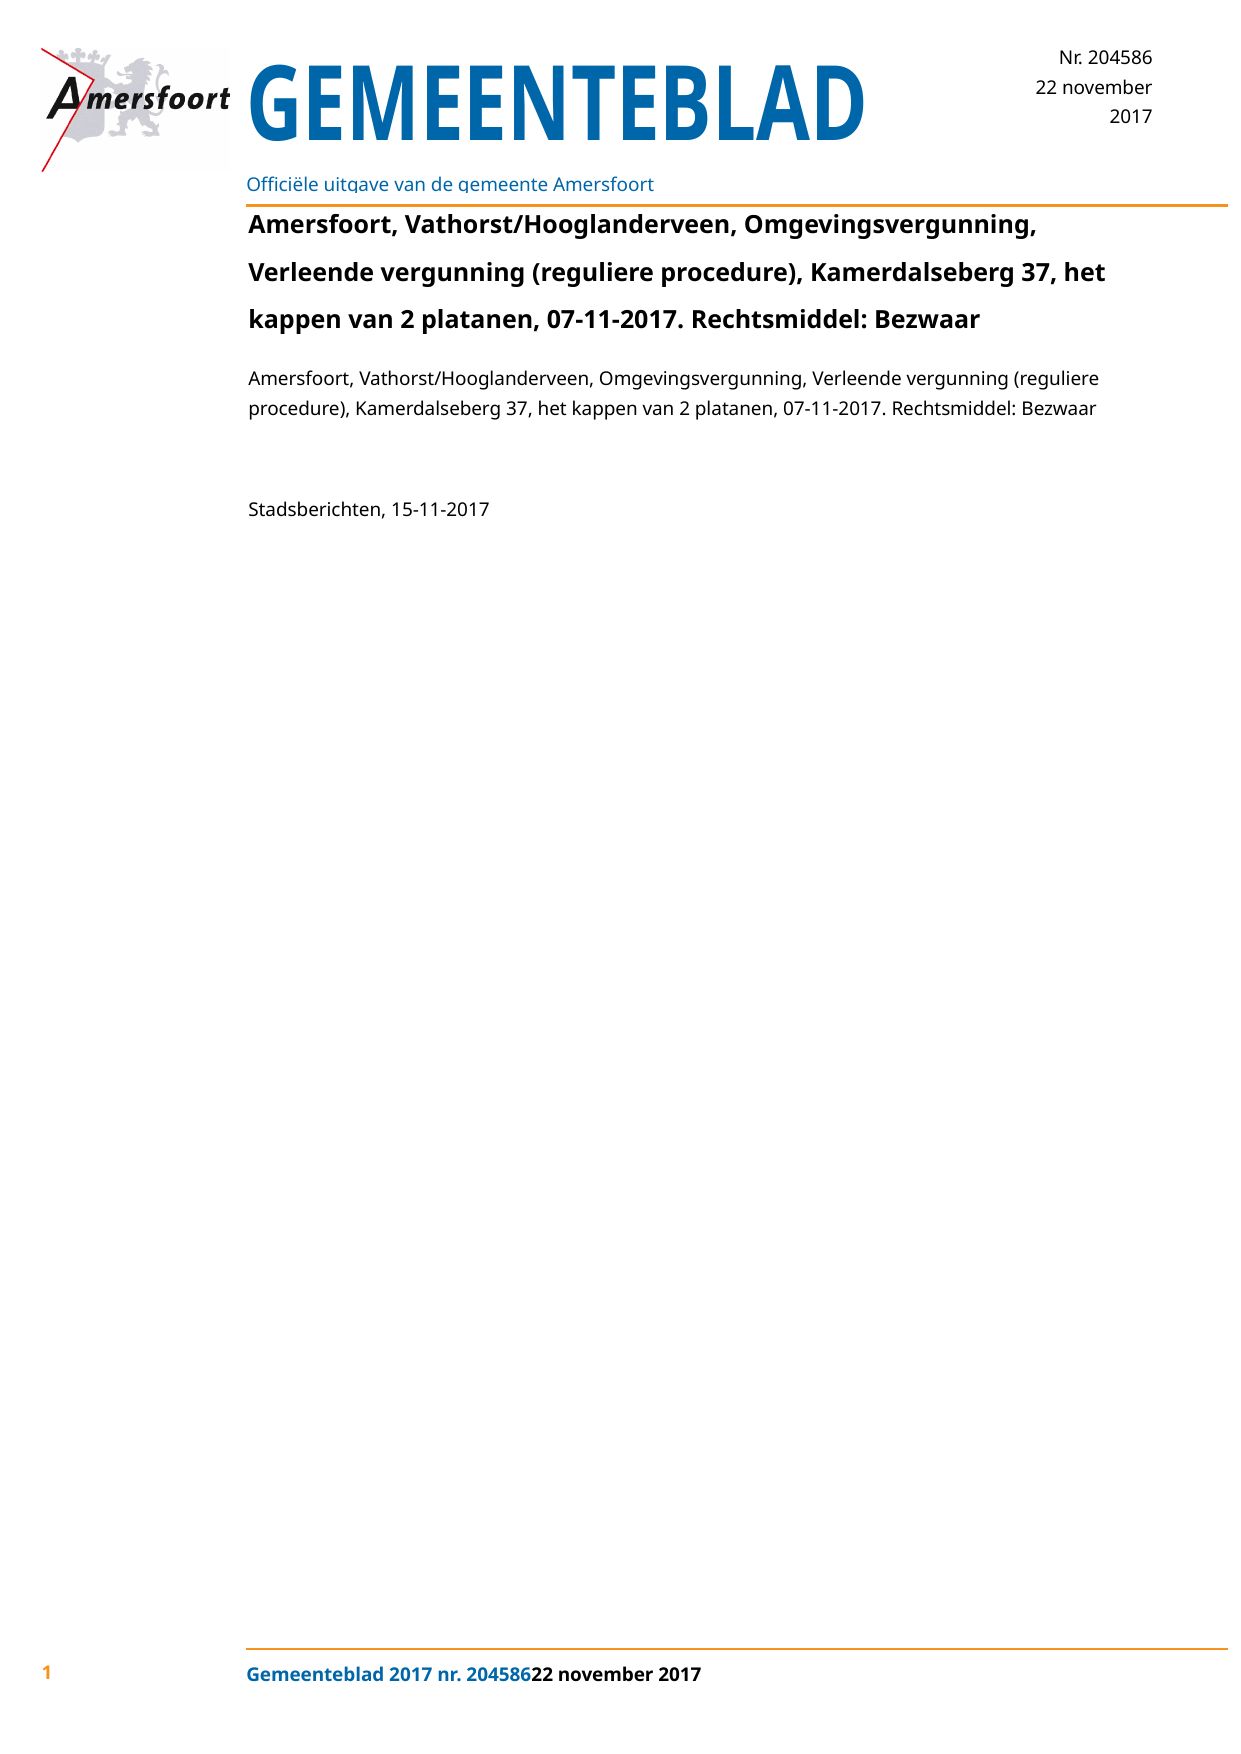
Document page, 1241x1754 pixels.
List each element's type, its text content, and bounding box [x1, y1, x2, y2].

text Amersfoort, Vathorst/Hooglanderveen, Omgevingsvergunning, Verleende vergunning (reguliere procedure), Kamerdalseberg 37, het kappen van 2 platanen, 07-11-2017. Rechtsmiddel: Bezwaar [248, 207, 1152, 336]
picture [41, 47, 231, 172]
text Amersfoort, Vathorst/Hooglanderveen, Omgevingsvergunning, Verleende vergunning (reguliere procedure), Kamerdalseberg 37, het kappen van 2 platanen, 07-11-2017. Rechtsmiddel: Bezwaar [248, 366, 1152, 421]
text Stadsberichten, 15-11-2017 [248, 496, 1152, 522]
